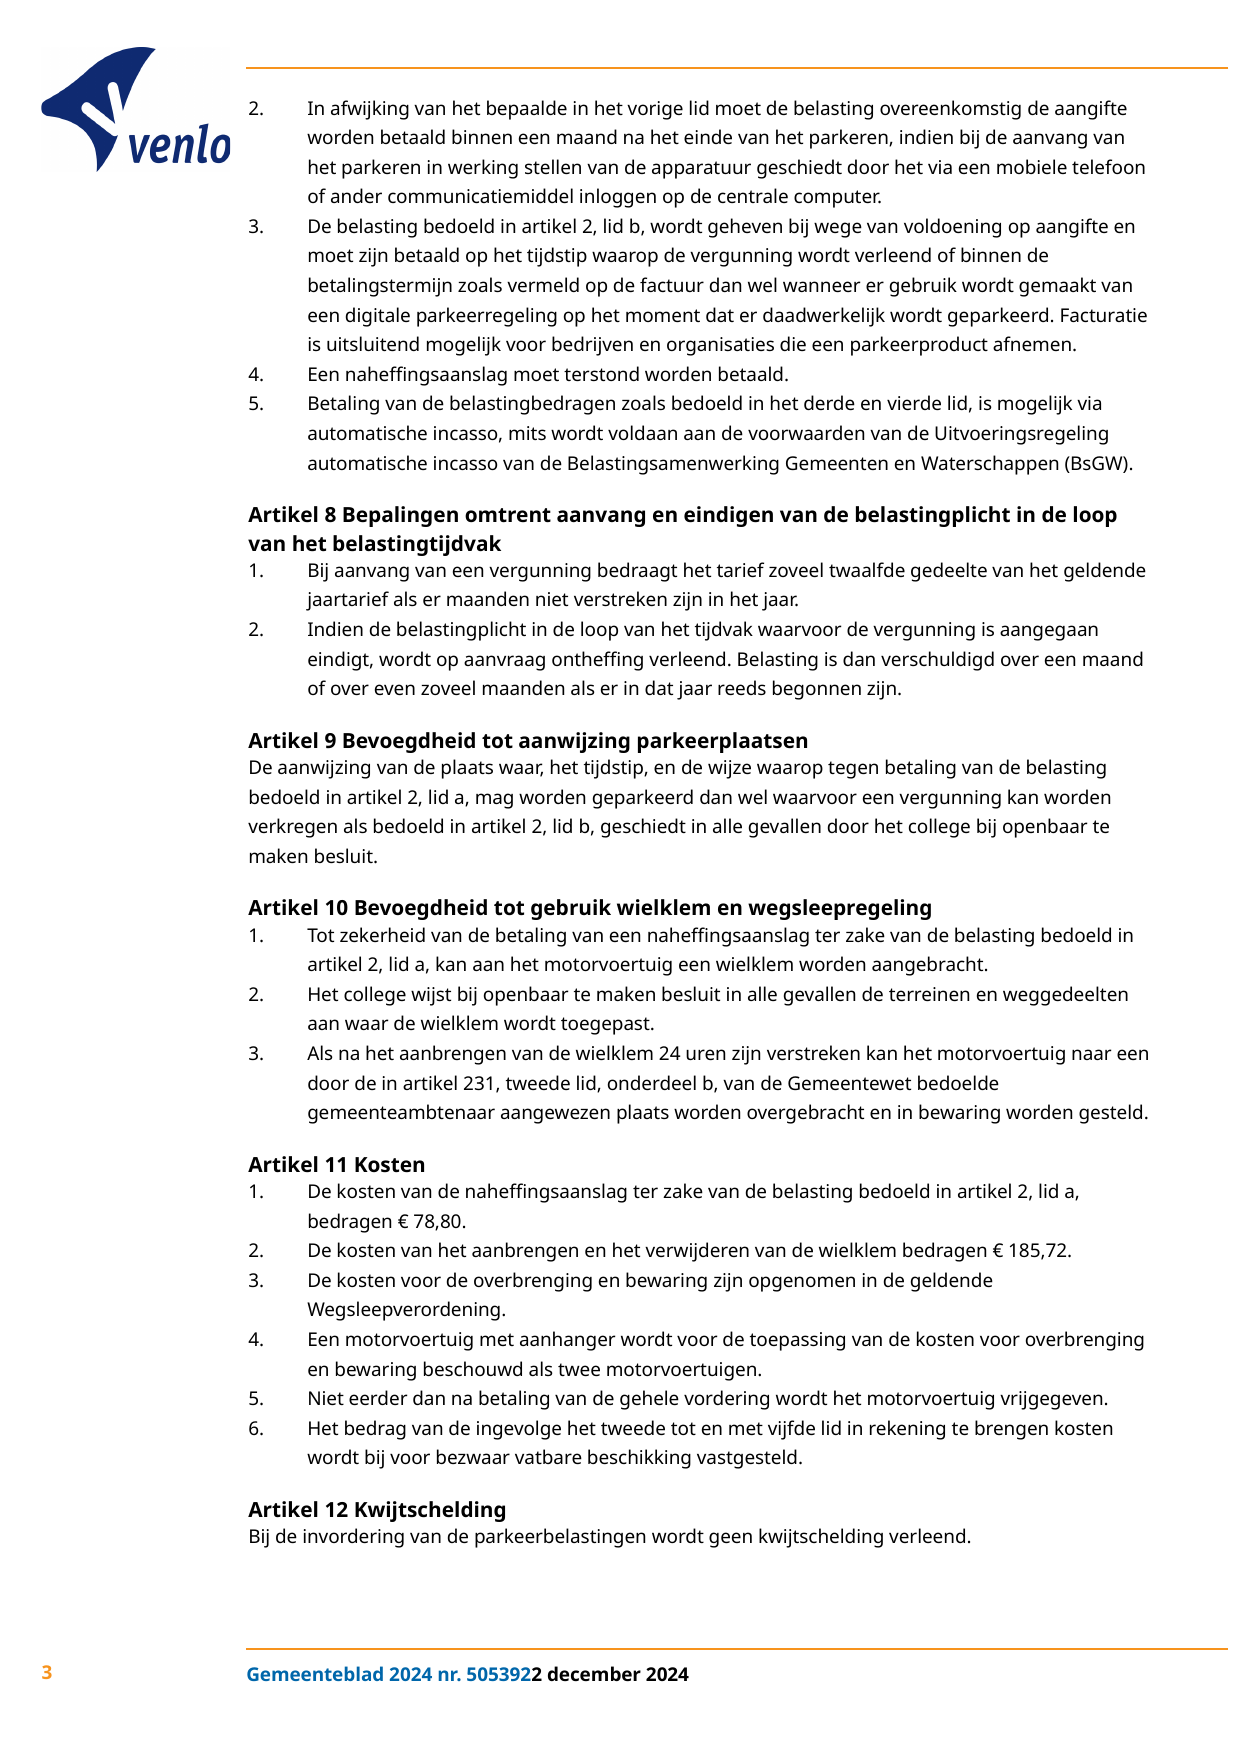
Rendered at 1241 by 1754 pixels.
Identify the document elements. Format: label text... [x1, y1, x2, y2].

text Artikel 11 Kosten [248, 1150, 1152, 1178]
list In afwijking van het bepaalde in het vorige lid moet de belasting overeenkomstig de aangifte worden betaald binnen een maand na het einde van het parkeren, indien bij de aanvang van het parkeren in werking stellen van de apparatuur geschiedt door het via een mobiele telefoon of ander communicatiemiddel inloggen op de centrale computer. [248, 95, 1152, 209]
list De kosten van de naheffingsaanslag ter zake van de belasting bedoeld in artikel 2, lid a, bedragen € 78,80. [248, 1178, 1152, 1233]
list De kosten voor de overbrenging en bewaring zijn opgenomen in de geldende Wegsleepverordening. [248, 1267, 1152, 1322]
list Betaling van de belastingbedragen zoals bedoeld in het derde en vierde lid, is mogelijk via automatische incasso, mits wordt voldaan aan de voorwaarden van de Uitvoeringsregeling automatische incasso van de Belastingsamenwerking Gemeenten en Waterschappen (BsGW). [248, 391, 1152, 476]
text Artikel 8 Bepalingen omtrent aanvang en eindigen van de belastingplicht in de loop van het belastingtijdvak [248, 500, 1152, 557]
list Het college wijst bij openbaar te maken besluit in alle gevallen de terreinen en weggedeelten aan waar de wielklem wordt toegepast. [248, 981, 1152, 1036]
list De kosten van het aanbrengen en het verwijderen van de wielklem bedragen € 185,72. [248, 1237, 1152, 1263]
list Tot zekerheid van de betaling van een naheffingsaanslag ter zake van de belasting bedoeld in artikel 2, lid a, kan aan het motorvoertuig een wielklem worden aangebracht. [248, 922, 1152, 977]
list Niet eerder dan na betaling van de gehele vordering wordt het motorvoertuig vrijgegeven. [248, 1385, 1152, 1411]
text De aanwijzing van de plaats waar, het tijdstip, en de wijze waarop tegen betaling van de belasting bedoeld in artikel 2, lid a, mag worden geparkeerd dan wel waarvoor een vergunning kan worden verkregen als bedoeld in artikel 2, lid b, geschiedt in alle gevallen door het college bij openbaar te maken besluit. [248, 754, 1152, 869]
text Artikel 10 Bevoegdheid tot gebruik wielklem en wegsleepregeling [248, 893, 1152, 922]
text Artikel 9 Bevoegdheid tot aanwijzing parkeerplaatsen [248, 726, 1152, 754]
list Indien de belastingplicht in de loop van het tijdvak waarvoor de vergunning is aangegaan eindigt, wordt op aanvraag ontheffing verleend. Belasting is dan verschuldigd over een maand of over even zoveel maanden als er in dat jaar reeds begonnen zijn. [248, 616, 1152, 701]
list Een motorvoertuig met aanhanger wordt voor de toepassing van de kosten voor overbrenging en bewaring beschouwd als twee motorvoertuigen. [248, 1326, 1152, 1381]
list De belasting bedoeld in artikel 2, lid b, wordt geheven bij wege van voldoening op aangifte en moet zijn betaald op het tijdstip waarop de vergunning wordt verleend of binnen de betalingstermijn zoals vermeld op de factuur dan wel wanneer er gebruik wordt gemaakt van een digitale parkeerregeling op het moment dat er daadwerkelijk wordt geparkeerd. Facturatie is uitsluitend mogelijk voor bedrijven en organisaties die een parkeerproduct afnemen. [248, 213, 1152, 357]
list Een naheffingsaanslag moet terstond worden betaald. [248, 361, 1152, 387]
picture [41, 47, 231, 172]
list Als na het aanbrengen van de wielklem 24 uren zijn verstreken kan het motorvoertuig naar een door de in artikel 231, tweede lid, onderdeel b, van de Gemeentewet bedoelde gemeenteambtenaar aangewezen plaats worden overgebracht en in bewaring worden gesteld. [248, 1040, 1152, 1125]
list Het bedrag van de ingevolge het tweede tot en met vijfde lid in rekening te brengen kosten wordt bij voor bezwaar vatbare beschikking vastgesteld. [248, 1415, 1152, 1470]
text Bij de invordering van de parkeerbelastingen wordt geen kwijtschelding verleend. [248, 1523, 1152, 1549]
list Bij aanvang van een vergunning bedraagt het tarief zoveel twaalfde gedeelte van het geldende jaartarief als er maanden niet verstreken zijn in het jaar. [248, 557, 1152, 612]
text Artikel 12 Kwijtschelding [248, 1495, 1152, 1523]
